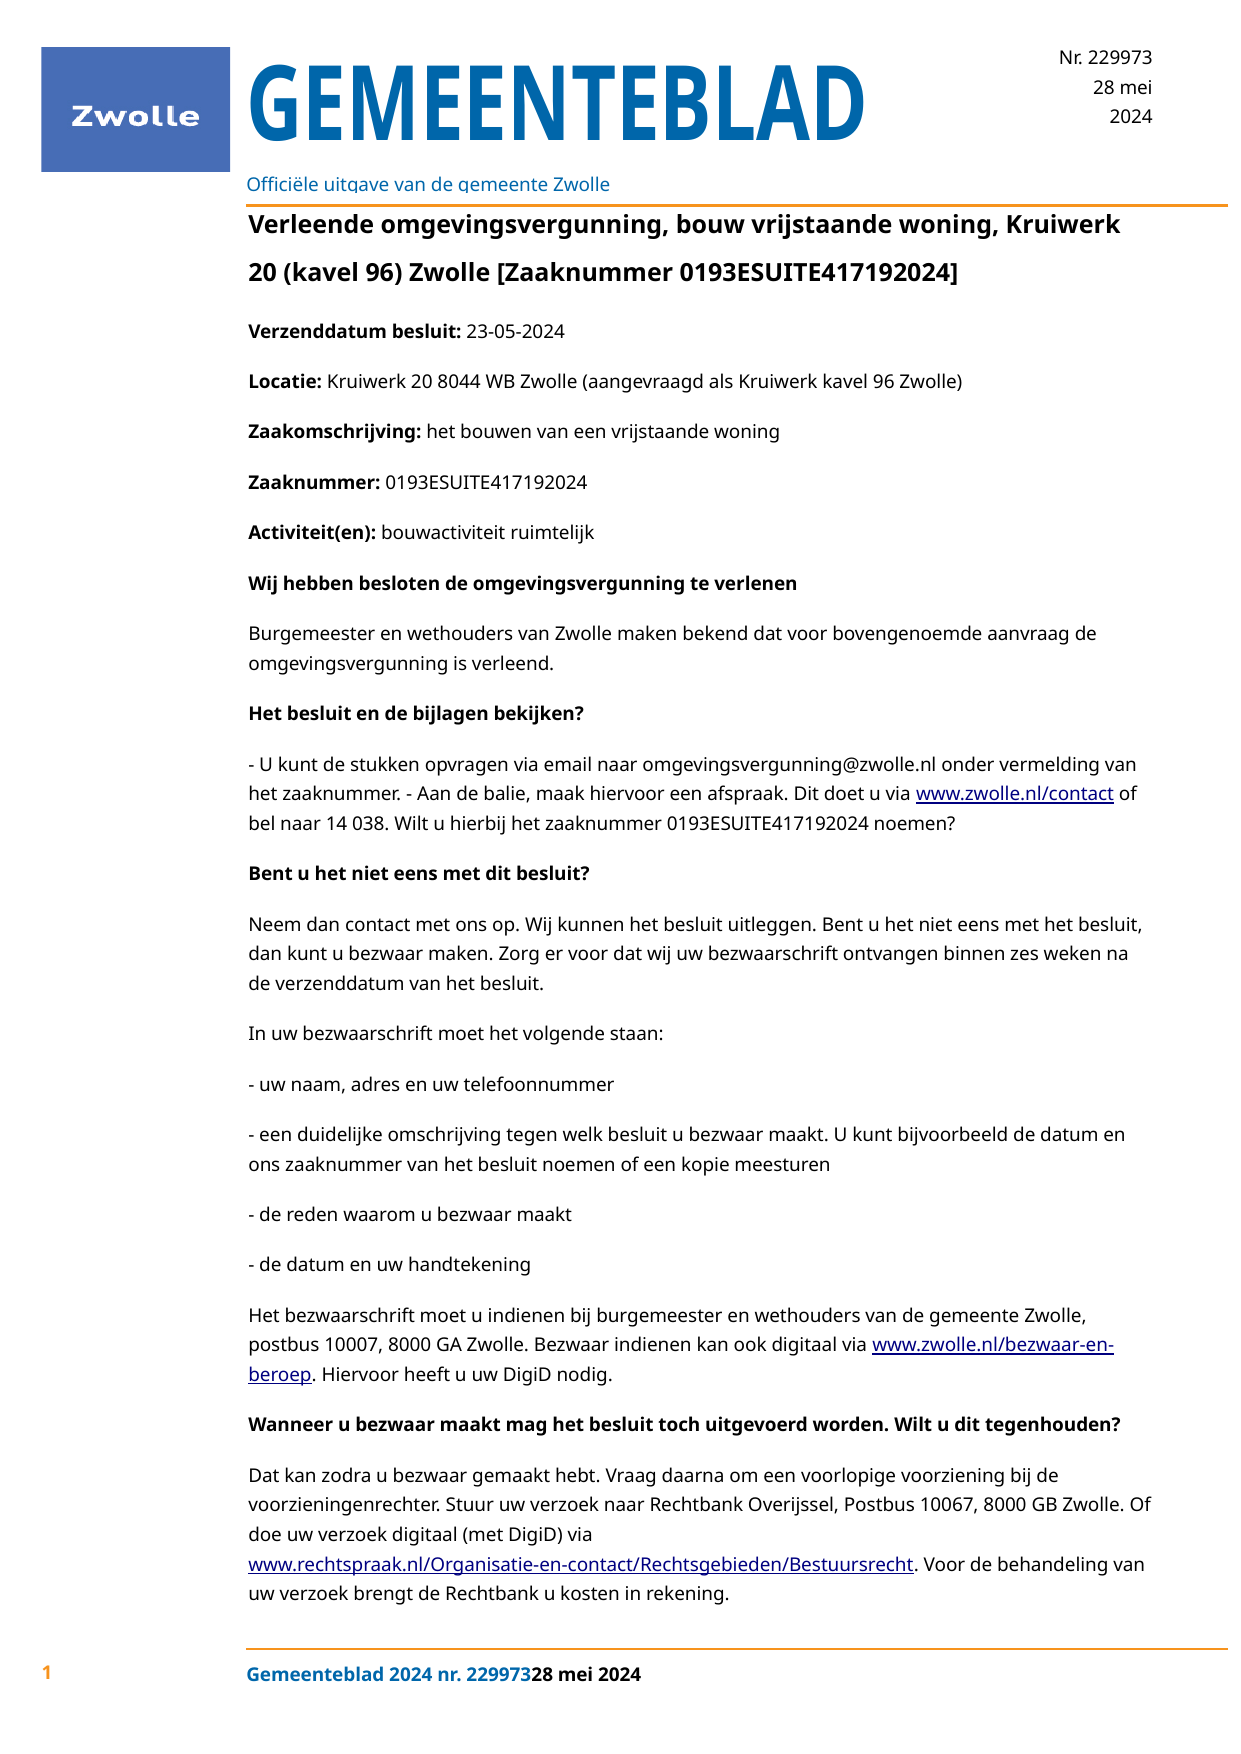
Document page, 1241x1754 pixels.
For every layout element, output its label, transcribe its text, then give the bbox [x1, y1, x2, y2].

text Wanneer u bezwaar maakt mag het besluit toch uitgevoerd worden. Wilt u dit tegenhouden? [248, 1412, 1152, 1437]
text Dat kan zodra u bezwaar gemaakt hebt. Vraag daarna om een voorlopige voorziening bij de voorzieningenrechter. Stuur uw verzoek naar Rechtbank Overijssel, Postbus 10067, 8000 GB Zwolle. Of doe uw verzoek digitaal (met DigiD) via www.rechtspraak.nl/Organisatie-en-contact/Rechtsgebieden/Bestuursrecht. Voor de behandeling van uw verzoek brengt de Rechtbank u kosten in rekening. [248, 1462, 1152, 1606]
text Bent u het niet eens met dit besluit? [248, 860, 1152, 886]
text Het bezwaarschrift moet u indienen bij burgemeester en wethouders van de gemeente Zwolle, postbus 10007, 8000 GA Zwolle. Bezwaar indienen kan ook digitaal via www.zwolle.nl/bezwaar-en-beroep. Hiervoor heeft u uw DigiD nodig. [248, 1302, 1152, 1387]
text Neem dan contact met ons op. Wij kunnen het besluit uitleggen. Bent u het niet eens met het besluit, dan kunt u bezwaar maken. Zorg er voor dat wij uw bezwaarschrift ontvangen binnen zes weken na de verzenddatum van het besluit. [248, 911, 1152, 996]
text - U kunt de stukken opvragen via email naar omgevingsvergunning@zwolle.nl onder vermelding van het zaaknummer. - Aan de balie, maak hiervoor een afspraak. Dit doet u via www.zwolle.nl/contact of bel naar 14 038. Wilt u hierbij het zaaknummer 0193ESUITE417192024 noemen? [248, 751, 1152, 836]
text Activiteit(en): bouwactiviteit ruimtelijk [248, 519, 1152, 545]
text - een duidelijke omschrijving tegen welk besluit u bezwaar maakt. U kunt bijvoorbeeld de datum en ons zaaknummer van het besluit noemen of een kopie meesturen [248, 1121, 1152, 1177]
text Wij hebben besloten de omgevingsvergunning te verlenen [248, 570, 1152, 596]
text Zaakomschrijving: het bouwen van een vrijstaande woning [248, 419, 1152, 444]
text - de reden waarom u bezwaar maakt [248, 1201, 1152, 1227]
text Het besluit en de bijlagen bekijken? [248, 700, 1152, 726]
picture [41, 47, 231, 172]
text Verleende omgevingsvergunning, bouw vrijstaande woning, Kruiwerk 20 (kavel 96) Zwolle [Zaaknummer 0193ESUITE417192024] [248, 207, 1152, 288]
text Burgemeester en wethouders van Zwolle maken bekend dat voor bovengenoemde aanvraag de omgevingsvergunning is verleend. [248, 620, 1152, 676]
text Zaaknummer: 0193ESUITE417192024 [248, 469, 1152, 495]
text - uw naam, adres en uw telefoonnummer [248, 1071, 1152, 1097]
text In uw bezwaarschrift moet het volgende staan: [248, 1020, 1152, 1046]
text Locatie: Kruiwerk 20 8044 WB Zwolle (aangevraagd als Kruiwerk kavel 96 Zwolle) [248, 368, 1152, 394]
text Verzenddatum besluit: 23-05-2024 [248, 318, 1152, 344]
text - de datum en uw handtekening [248, 1252, 1152, 1277]
